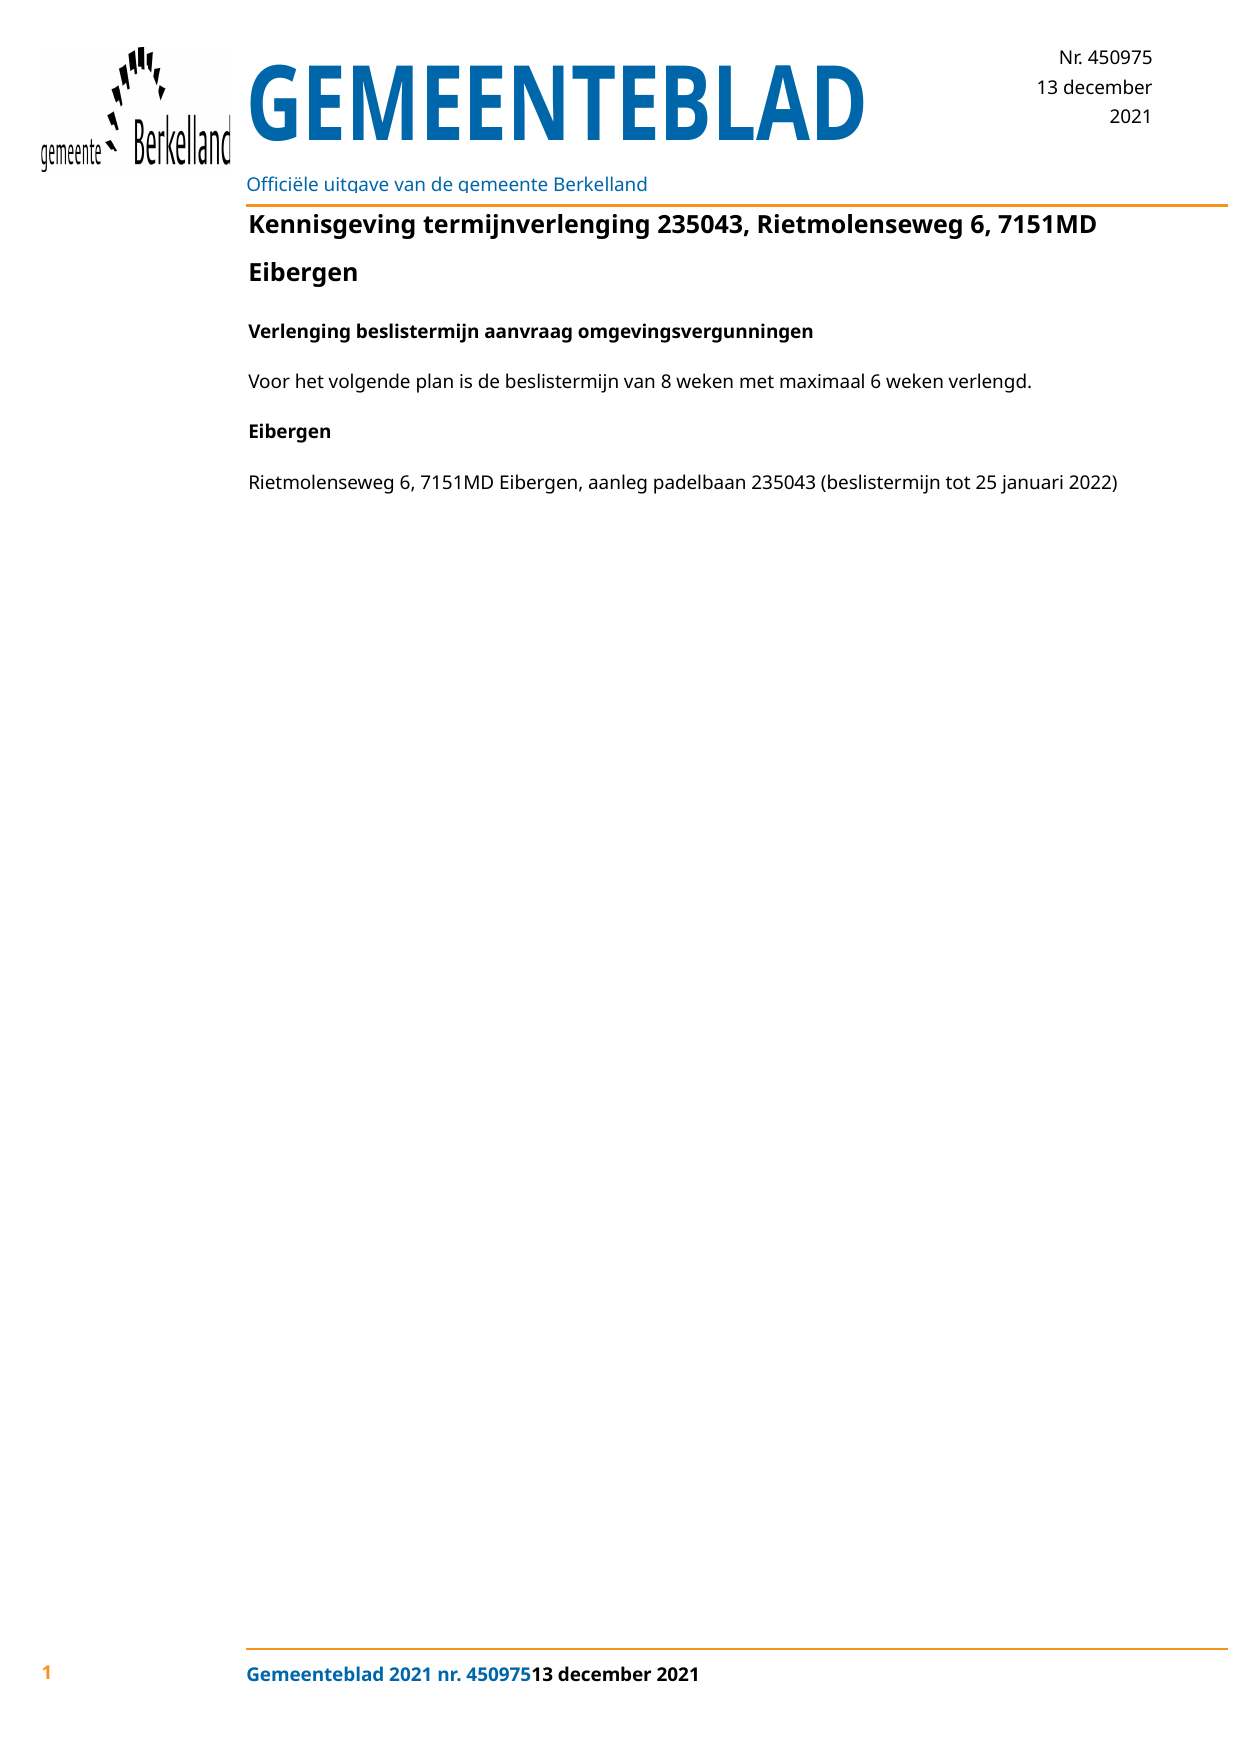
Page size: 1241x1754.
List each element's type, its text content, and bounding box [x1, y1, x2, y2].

text Rietmolenseweg 6, 7151MD Eibergen, aanleg padelbaan 235043 (beslistermijn tot 25 januari 2022) [248, 469, 1152, 495]
picture [41, 47, 231, 172]
text Voor het volgende plan is de beslistermijn van 8 weken met maximaal 6 weken verlengd. [248, 368, 1152, 394]
text Kennisgeving termijnverlenging 235043, Rietmolenseweg 6, 7151MD Eibergen [248, 207, 1152, 288]
text Verlenging beslistermijn aanvraag omgevingsvergunningen [248, 318, 1152, 344]
text Eibergen [248, 419, 1152, 444]
